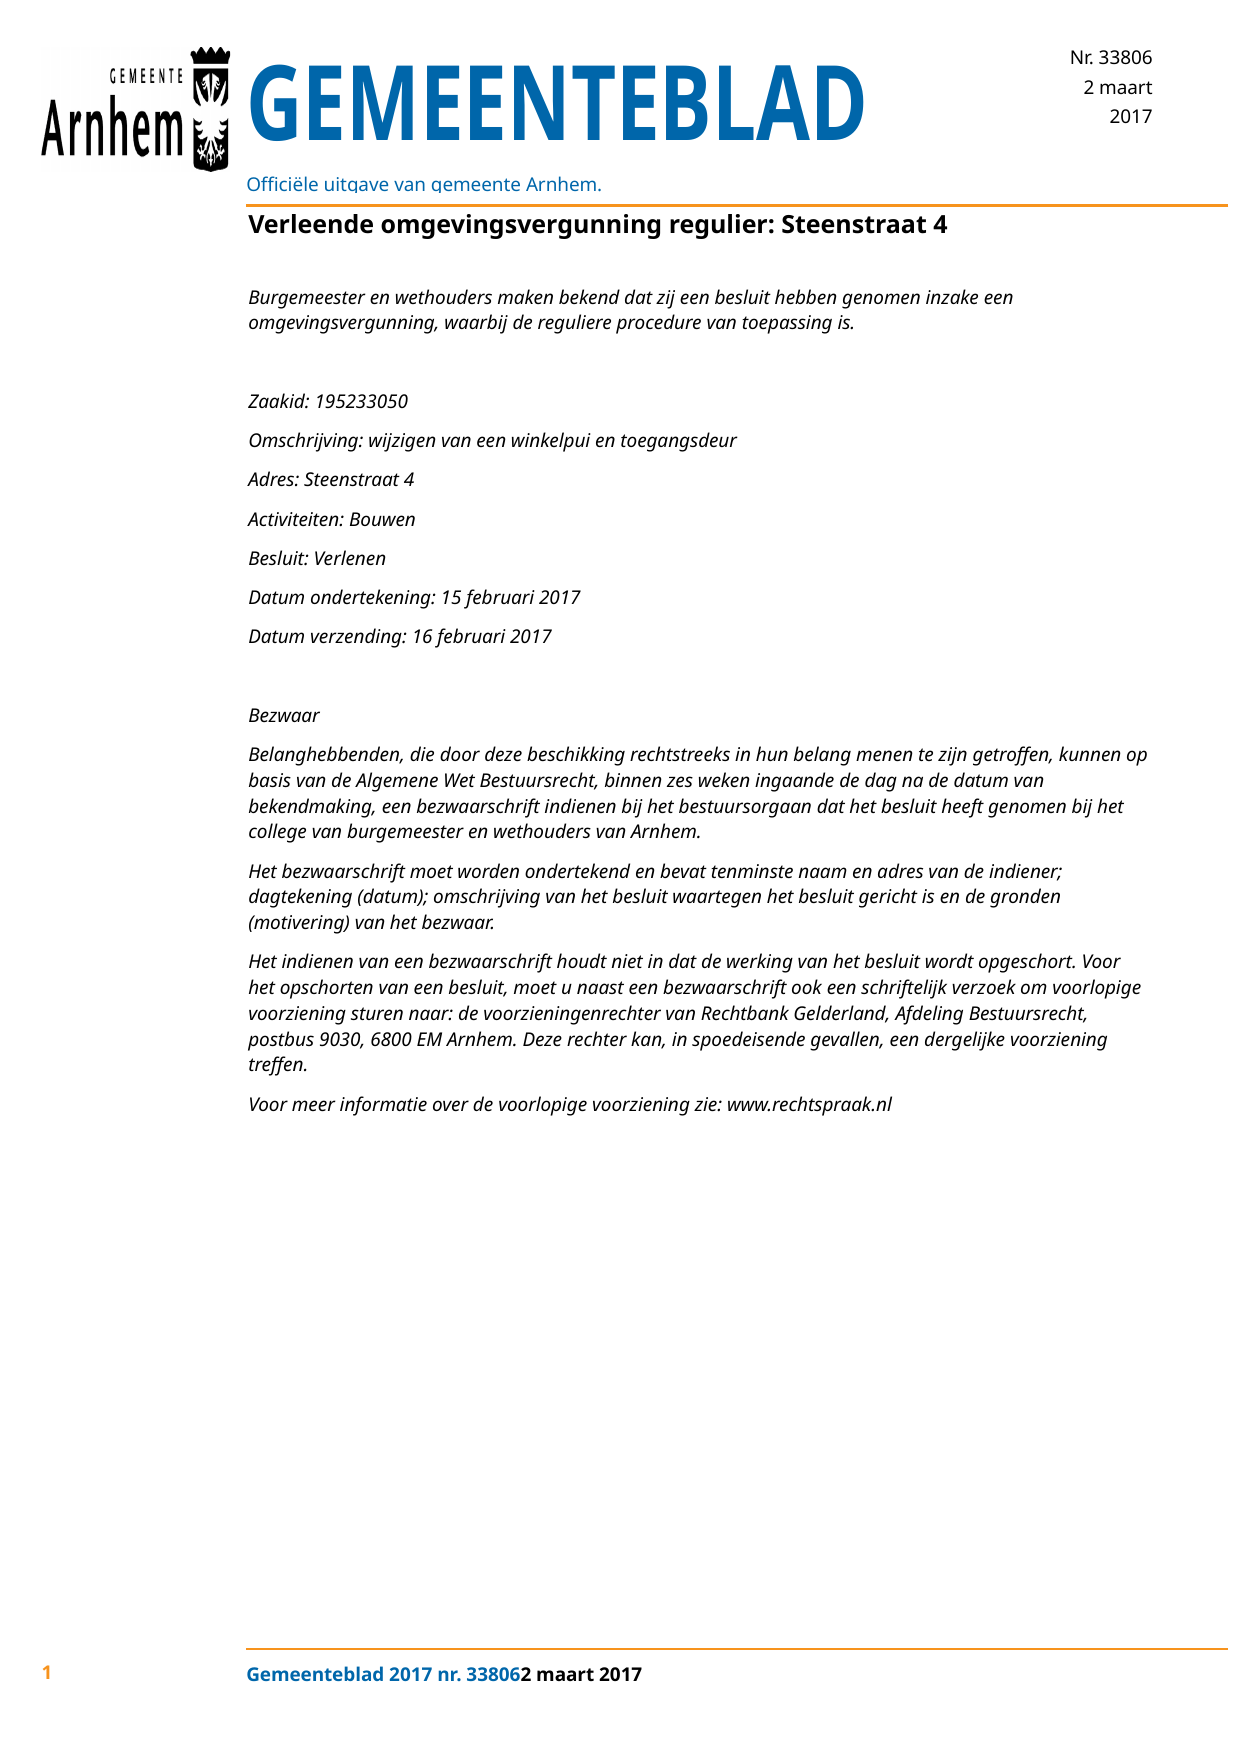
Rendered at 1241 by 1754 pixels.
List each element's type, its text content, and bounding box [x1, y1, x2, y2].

picture [41, 47, 231, 172]
text Het bezwaarschrift moet worden ondertekend en bevat tenminste naam en adres van de indiener; dagtekening (datum); omschrijving van het besluit waartegen het besluit gericht is en de gronden (motivering) van het bezwaar. [248, 858, 1152, 935]
text Adres: Steenstraat 4 [248, 467, 1152, 492]
text Bezwaar [248, 702, 1152, 728]
text Activiteiten: Bouwen [248, 506, 1152, 532]
text Voor meer informatie over de voorlopige voorziening zie: www.rechtspraak.nl [248, 1091, 1152, 1117]
text Burgemeester en wethouders maken bekend dat zij een besluit hebben genomen inzake een omgevingsvergunning, waarbij de reguliere procedure van toepassing is. [248, 284, 1152, 335]
text Belanghebbenden, die door deze beschikking rechtstreeks in hun belang menen te zijn getroffen, kunnen op basis van de Algemene Wet Bestuursrecht, binnen zes weken ingaande de dag na de datum van bekendmaking, een bezwaarschrift indienen bij het bestuursorgaan dat het besluit heeft genomen bij het college van burgemeester en wethouders van Arnhem. [248, 742, 1152, 844]
text Datum ondertekening: 15 februari 2017 [248, 584, 1152, 610]
text Zaakid: 195233050 [248, 388, 1152, 414]
text Verleende omgevingsvergunning regulier: Steenstraat 4 [248, 207, 1152, 241]
text Het indienen van een bezwaarschrift houdt niet in dat de werking van het besluit wordt opgeschort. Voor het opschorten van een besluit, moet u naast een bezwaarschrift ook een schriftelijk verzoek om voorlopige voorziening sturen naar: de voorzieningenrechter van Rechtbank Gelderland, Afdeling Bestuursrecht, postbus 9030, 6800 EM Arnhem. Deze rechter kan, in spoedeisende gevallen, een dergelijke voorziening treffen. [248, 949, 1152, 1077]
text Datum verzending: 16 februari 2017 [248, 624, 1152, 649]
text Besluit: Verlenen [248, 545, 1152, 571]
text Omschrijving: wijzigen van een winkelpui en toegangsdeur [248, 427, 1152, 453]
